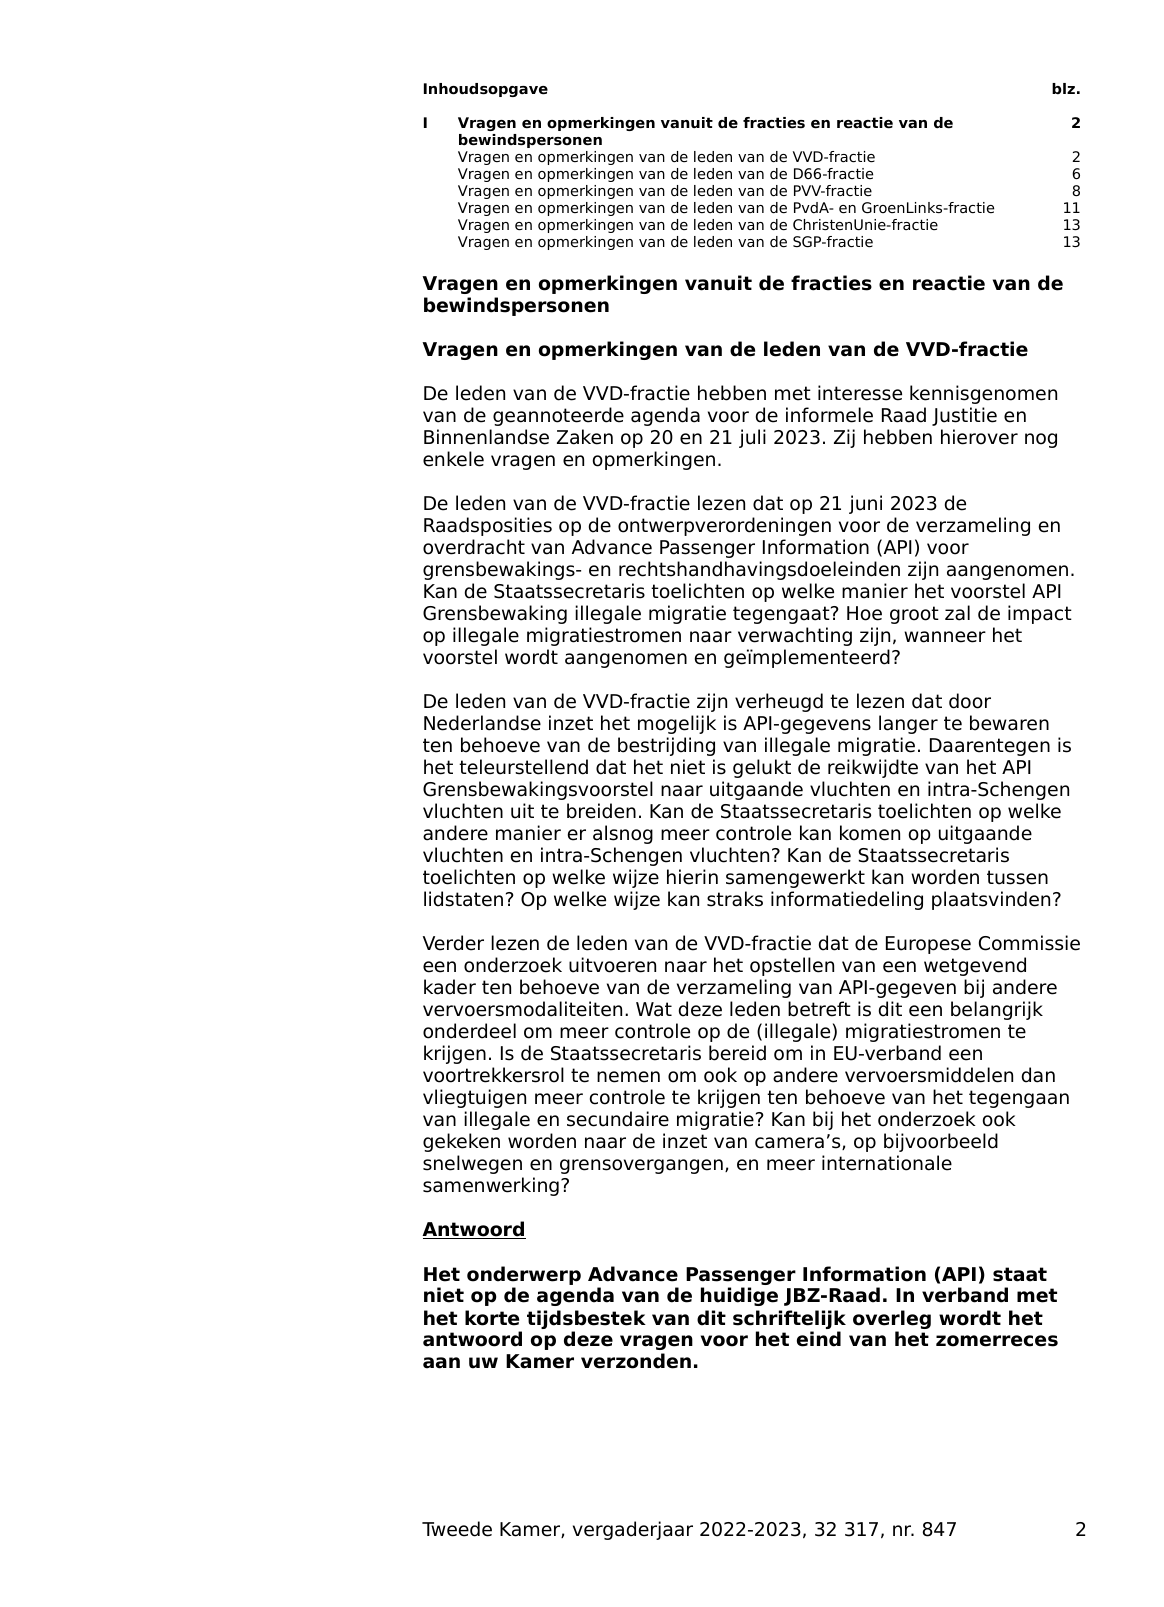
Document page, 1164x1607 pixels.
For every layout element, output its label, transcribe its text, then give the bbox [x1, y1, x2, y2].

table_cell 2 [1028, 149, 1087, 166]
table_cell 13 [1028, 234, 1087, 251]
table_cell 6 [1028, 166, 1087, 183]
text Het onderwerp Advance Passenger Information (API) staat niet op de agenda van de huidige JBZ-Raad. In verband met het korte tijdsbestek van dit schriftelijk overleg wordt het antwoord op deze vragen voor het eind van het zomerreces aan uw Kamer verzonden. [422, 1263, 1087, 1373]
table_cell Vragen en opmerkingen van de leden van de PVV-fractie [452, 183, 1028, 200]
table_cell 11 [1028, 200, 1087, 217]
table_cell [452, 98, 1028, 115]
table_cell [422, 183, 452, 200]
table_cell 13 [1028, 217, 1087, 234]
table_cell Vragen en opmerkingen van de leden van de PvdA- en GroenLinks-fractie [452, 200, 1028, 217]
table_cell [422, 166, 452, 183]
table_cell Vragen en opmerkingen van de leden van de ChristenUnie-fractie [452, 217, 1028, 234]
table_cell Vragen en opmerkingen van de leden van de SGP-fractie [452, 234, 1028, 251]
table_cell [422, 234, 452, 251]
table_cell 2 [1028, 115, 1087, 149]
subtitle Vragen en opmerkingen van de leden van de VVD-fractie [422, 339, 1087, 361]
subtitle Antwoord [422, 1219, 1087, 1241]
table_cell Vragen en opmerkingen vanuit de fracties en reactie van de bewindspersonen [452, 115, 1028, 149]
table_cell 8 [1028, 183, 1087, 200]
table_cell Vragen en opmerkingen van de leden van de VVD-fractie [452, 149, 1028, 166]
table_cell Vragen en opmerkingen van de leden van de D66-fractie [452, 166, 1028, 183]
text De leden van de VVD-fractie hebben met interesse kennisgenomen van de geannoteerde agenda voor de informele Raad Justitie en Binnenlandse Zaken op 20 en 21 juli 2023. Zij hebben hierover nog enkele vragen en opmerkingen. [422, 383, 1087, 471]
table_cell [422, 217, 452, 234]
table_header Inhoudsopgave [422, 81, 1028, 98]
table_header blz. [1028, 81, 1087, 98]
text De leden van de VVD-fractie lezen dat op 21 juni 2023 de Raadsposities op de ontwerpverordeningen voor de verzameling en overdracht van Advance Passenger Information (API) voor grensbewakings- en rechtshandhavingsdoeleinden zijn aangenomen. Kan de Staatssecretaris toelichten op welke manier het voorstel API Grensbewaking illegale migratie tegengaat? Hoe groot zal de impact op illegale migratiestromen naar verwachting zijn, wanneer het voorstel wordt aangenomen en geïmplementeerd? [422, 493, 1087, 669]
table_cell [422, 149, 452, 166]
table_cell [422, 200, 452, 217]
text De leden van de VVD-fractie zijn verheugd te lezen dat door Nederlandse inzet het mogelijk is API-gegevens langer te bewaren ten behoeve van de bestrijding van illegale migratie. Daarentegen is het teleurstellend dat het niet is gelukt de reikwijdte van het API Grensbewakingsvoorstel naar uitgaande vluchten en intra-Schengen vluchten uit te breiden. Kan de Staatssecretaris toelichten op welke andere manier er alsnog meer controle kan komen op uitgaande vluchten en intra-Schengen vluchten? Kan de Staatssecretaris toelichten op welke wijze hierin samengewerkt kan worden tussen lidstaten? Op welke wijze kan straks informatiedeling plaatsvinden? [422, 691, 1087, 911]
text Verder lezen de leden van de VVD-fractie dat de Europese Commissie een onderzoek uitvoeren naar het opstellen van een wetgevend kader ten behoeve van de verzameling van API-gegeven bij andere vervoersmodaliteiten. Wat deze leden betreft is dit een belangrijk onderdeel om meer controle op de (illegale) migratiestromen te krijgen. Is de Staatssecretaris bereid om in EU-verband een voortrekkersrol te nemen om ook op andere vervoersmiddelen dan vliegtuigen meer controle te krijgen ten behoeve van het tegengaan van illegale en secundaire migratie? Kan bij het onderzoek ook gekeken worden naar de inzet van camera’s, op bijvoorbeeld snelwegen en grensovergangen, en meer internationale samenwerking? [422, 933, 1087, 1197]
table_cell [422, 98, 452, 115]
table_cell [1028, 98, 1087, 115]
subtitle Vragen en opmerkingen vanuit de fracties en reactie van de bewindspersonen [422, 273, 1087, 317]
table_cell I [422, 115, 452, 149]
